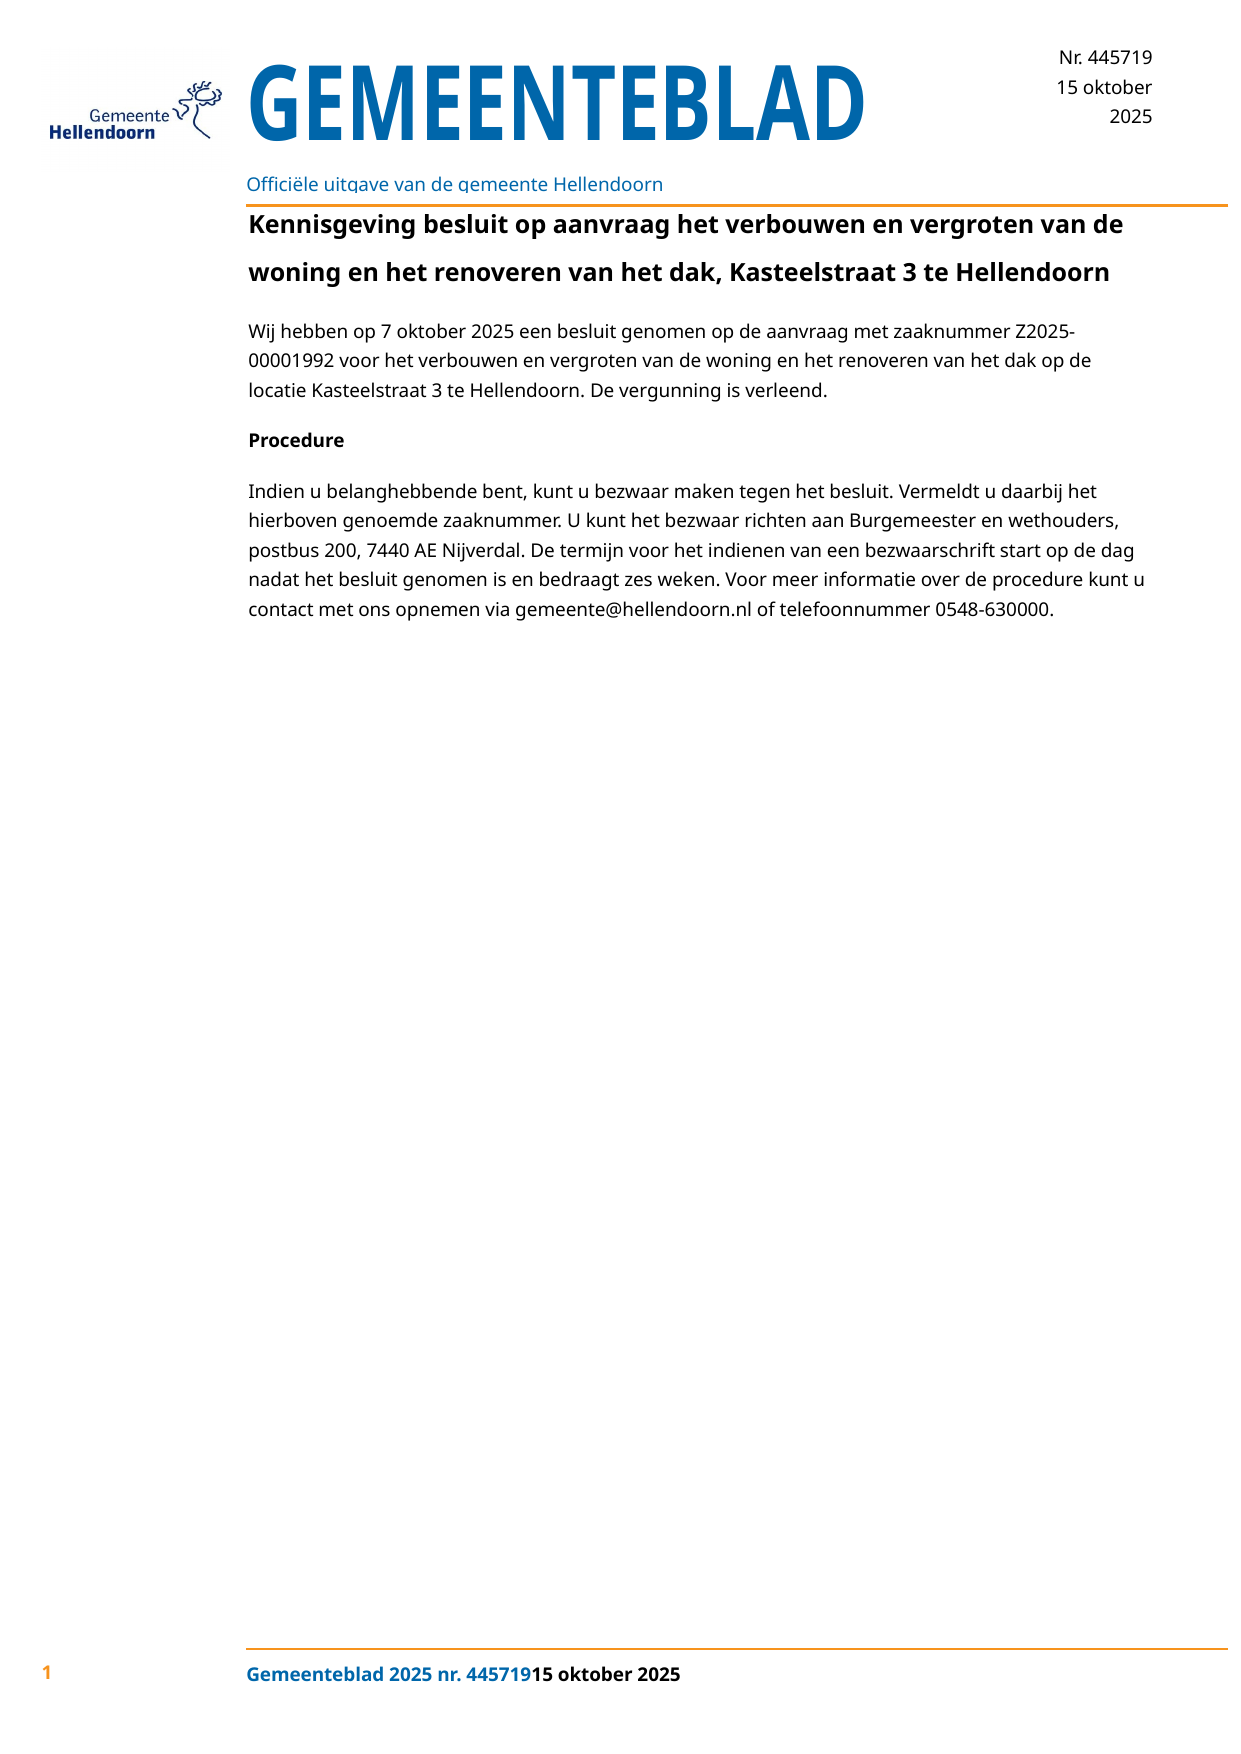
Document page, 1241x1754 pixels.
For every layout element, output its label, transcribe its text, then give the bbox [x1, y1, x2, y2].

text Indien u belanghebbende bent, kunt u bezwaar maken tegen het besluit. Vermeldt u daarbij het hierboven genoemde zaaknummer. U kunt het bezwaar richten aan Burgemeester en wethouders, postbus 200, 7440 AE Nijverdal. De termijn voor het indienen van een bezwaarschrift start op de dag nadat het besluit genomen is en bedraagt zes weken. Voor meer informatie over de procedure kunt u contact met ons opnemen via gemeente@hellendoorn.nl of telefoonnummer 0548-630000. [248, 478, 1152, 622]
text Wij hebben op 7 oktober 2025 een besluit genomen op de aanvraag met zaaknummer Z2025-00001992 voor het verbouwen en vergroten van de woning en het renoveren van het dak op de locatie Kasteelstraat 3 te Hellendoorn. De vergunning is verleend. [248, 318, 1152, 403]
text Kennisgeving besluit op aanvraag het verbouwen en vergroten van de woning en het renoveren van het dak, Kasteelstraat 3 te Hellendoorn [248, 207, 1152, 288]
text Procedure [248, 427, 1152, 453]
picture [41, 47, 231, 172]
